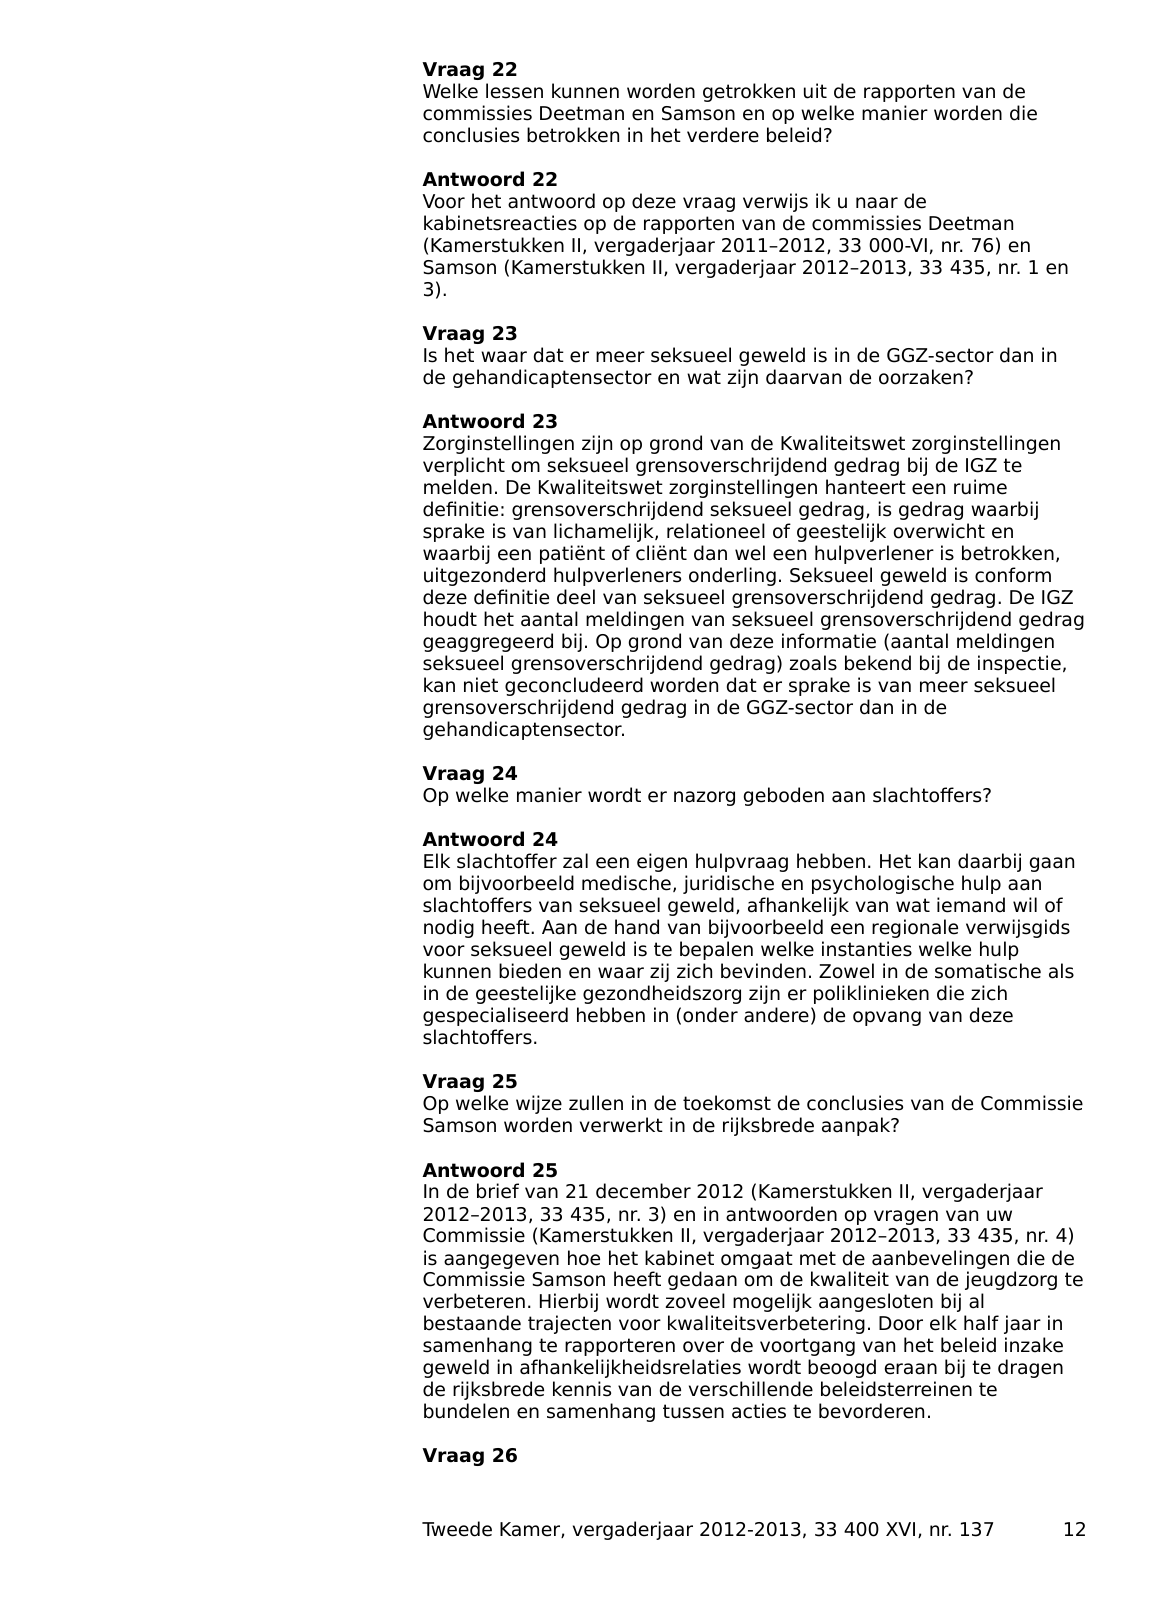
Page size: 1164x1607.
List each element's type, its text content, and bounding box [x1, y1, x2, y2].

text Vraag 22 [422, 59, 1087, 81]
text Voor het antwoord op deze vraag verwijs ik u naar de kabinetsreacties op de rapporten van de commissies Deetman (Kamerstukken II, vergaderjaar 2011–2012, 33 000-VI, nr. 76) en Samson (Kamerstukken II, vergaderjaar 2012–2013, 33 435, nr. 1 en 3). [422, 191, 1087, 301]
text Is het waar dat er meer seksueel geweld is in de GGZ-sector dan in de gehandicaptensector en wat zijn daarvan de oorzaken? [422, 345, 1087, 389]
text Antwoord 25 [422, 1159, 1087, 1181]
text Antwoord 22 [422, 169, 1087, 191]
text Elk slachtoffer zal een eigen hulpvraag hebben. Het kan daarbij gaan om bijvoorbeeld medische, juridische en psychologische hulp aan slachtoffers van seksueel geweld, afhankelijk van wat iemand wil of nodig heeft. Aan de hand van bijvoorbeeld een regionale verwijsgids voor seksueel geweld is te bepalen welke instanties welke hulp kunnen bieden en waar zij zich bevinden. Zowel in de somatische als in de geestelijke gezondheidszorg zijn er poliklinieken die zich gespecialiseerd hebben in (onder andere) de opvang van deze slachtoffers. [422, 851, 1087, 1049]
text Op welke wijze zullen in de toekomst de conclusies van de Commissie Samson worden verwerkt in de rijksbrede aanpak? [422, 1093, 1087, 1137]
text Vraag 24 [422, 763, 1087, 785]
text Welke lessen kunnen worden getrokken uit de rapporten van de commissies Deetman en Samson en op welke manier worden die conclusies betrokken in het verdere beleid? [422, 81, 1087, 147]
text In de brief van 21 december 2012 (Kamerstukken II, vergaderjaar 2012–2013, 33 435, nr. 3) en in antwoorden op vragen van uw Commissie (Kamerstukken II, vergaderjaar 2012–2013, 33 435, nr. 4) is aangegeven hoe het kabinet omgaat met de aanbevelingen die de Commissie Samson heeft gedaan om de kwaliteit van de jeugdzorg te verbeteren. Hierbij wordt zoveel mogelijk aangesloten bij al bestaande trajecten voor kwaliteitsverbetering. Door elk half jaar in samenhang te rapporteren over de voortgang van het beleid inzake geweld in afhankelijkheidsrelaties wordt beoogd eraan bij te dragen de rijksbrede kennis van de verschillende beleidsterreinen te bundelen en samenhang tussen acties te bevorderen. [422, 1181, 1087, 1423]
text Zorginstellingen zijn op grond van de Kwaliteitswet zorginstellingen verplicht om seksueel grensoverschrijdend gedrag bij de IGZ te melden. De Kwaliteitswet zorginstellingen hanteert een ruime definitie: grensoverschrijdend seksueel gedrag, is gedrag waarbij sprake is van lichamelijk, relationeel of geestelijk overwicht en waarbij een patiënt of cliënt dan wel een hulpverlener is betrokken, uitgezonderd hulpverleners onderling. Seksueel geweld is conform deze definitie deel van seksueel grensoverschrijdend gedrag. De IGZ houdt het aantal meldingen van seksueel grensoverschrijdend gedrag geaggregeerd bij. Op grond van deze informatie (aantal meldingen seksueel grensoverschrijdend gedrag) zoals bekend bij de inspectie, kan niet geconcludeerd worden dat er sprake is van meer seksueel grensoverschrijdend gedrag in de GGZ-sector dan in de gehandicaptensector. [422, 433, 1087, 741]
text Vraag 26 [422, 1445, 1087, 1467]
text Vraag 25 [422, 1071, 1087, 1093]
text Vraag 23 [422, 323, 1087, 345]
text Antwoord 23 [422, 411, 1087, 433]
text Antwoord 24 [422, 829, 1087, 851]
text Op welke manier wordt er nazorg geboden aan slachtoffers? [422, 785, 1087, 807]
